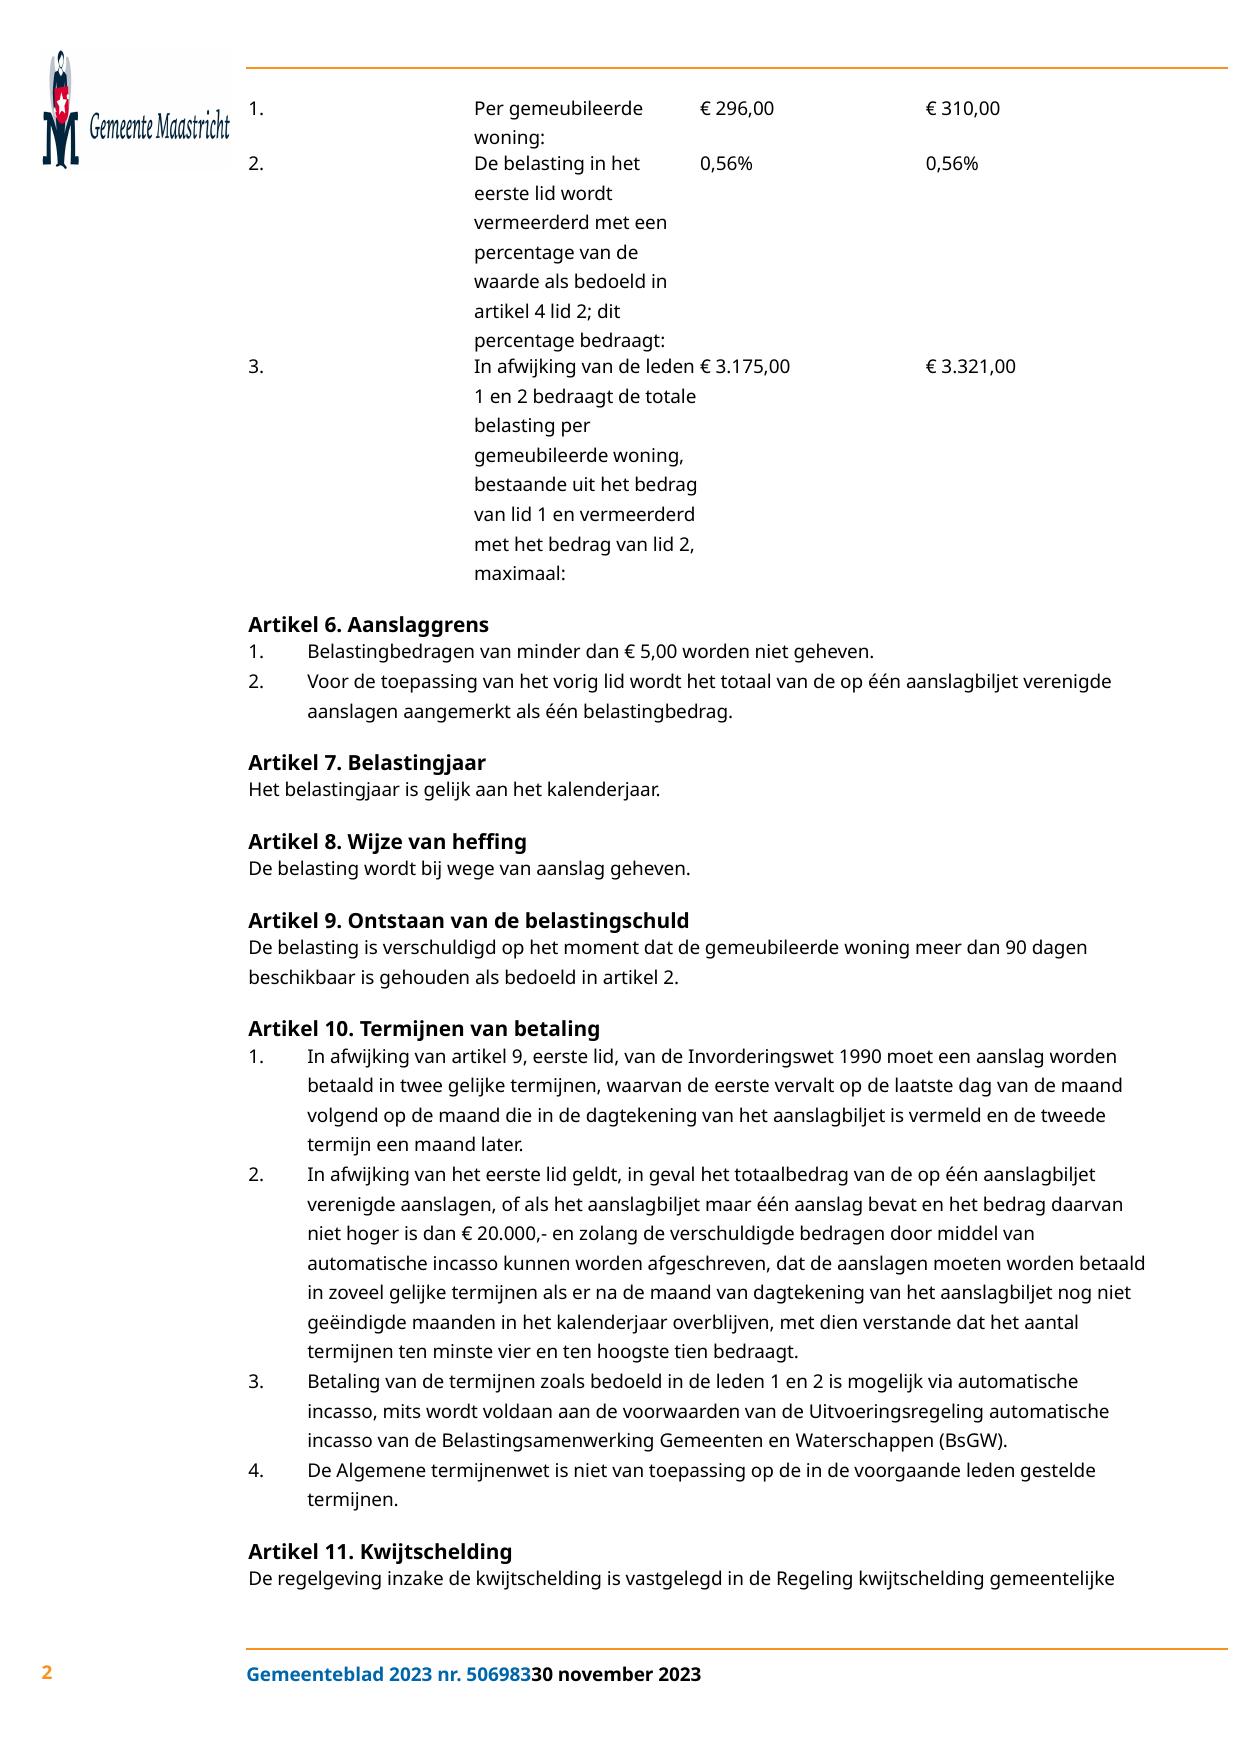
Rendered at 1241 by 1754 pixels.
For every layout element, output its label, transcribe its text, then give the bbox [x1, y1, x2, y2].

table_cell 0,56% [700, 150, 926, 353]
text De regelgeving inzake de kwijtschelding is vastgelegd in de Regeling kwijtschelding gemeentelijke [248, 1565, 1152, 1591]
table_cell 1. [248, 95, 474, 150]
table_cell € 3.175,00 [700, 353, 926, 586]
table_cell 3. [248, 353, 474, 586]
table_cell 0,56% [926, 150, 1152, 353]
text Artikel 8. Wijze van heffing [248, 827, 1152, 856]
text Artikel 11. Kwijtschelding [248, 1537, 1152, 1565]
text Artikel 6. Aanslaggrens [248, 610, 1152, 639]
list Voor de toepassing van het vorig lid wordt het totaal van de op één aanslagbiljet verenigde aanslagen aangemerkt als één belastingbedrag. [248, 668, 1152, 723]
list Betaling van de termijnen zoals bedoeld in de leden 1 en 2 is mogelijk via automatische incasso, mits wordt voldaan aan de voorwaarden van de Uitvoeringsregeling automatische incasso van de Belastingsamenwerking Gemeenten en Waterschappen (BsGW). [248, 1368, 1152, 1453]
table_cell € 3.321,00 [926, 353, 1152, 586]
text Artikel 7. Belastingjaar [248, 748, 1152, 777]
table_cell 2. [248, 150, 474, 353]
table_cell € 310,00 [926, 95, 1152, 150]
table_cell Per gemeubileerde woning: [474, 95, 700, 150]
list Belastingbedragen van minder dan € 5,00 worden niet geheven. [248, 639, 1152, 664]
table_cell De belasting in het eerste lid wordt vermeerderd met een percentage van de waarde als bedoeld in artikel 4 lid 2; dit percentage bedraagt: [474, 150, 700, 353]
table_cell € 296,00 [700, 95, 926, 150]
text Het belastingjaar is gelijk aan het kalenderjaar. [248, 777, 1152, 802]
text De belasting wordt bij wege van aanslag geheven. [248, 856, 1152, 881]
text De belasting is verschuldigd op het moment dat de gemeubileerde woning meer dan 90 dagen beschikbaar is gehouden als bedoeld in artikel 2. [248, 934, 1152, 990]
picture [41, 47, 231, 172]
list In afwijking van het eerste lid geldt, in geval het totaalbedrag van de op één aanslagbiljet verenigde aanslagen, of als het aanslagbiljet maar één aanslag bevat en het bedrag daarvan niet hoger is dan € 20.000,- en zolang de verschuldigde bedragen door middel van automatische incasso kunnen worden afgeschreven, dat de aanslagen moeten worden betaald in zoveel gelijke termijnen als er na de maand van dagtekening van het aanslagbiljet nog niet geëindigde maanden in het kalenderjaar overblijven, met dien verstande dat het aantal termijnen ten minste vier en ten hoogste tien bedraagt. [248, 1161, 1152, 1364]
table_cell In afwijking van de leden 1 en 2 bedraagt de totale belasting per gemeubileerde woning, bestaande uit het bedrag van lid 1 en vermeerderd met het bedrag van lid 2, maximaal: [474, 353, 700, 586]
text Artikel 10. Termijnen van betaling [248, 1014, 1152, 1043]
list De Algemene termijnenwet is niet van toepassing op de in de voorgaande leden gestelde termijnen. [248, 1457, 1152, 1512]
text Artikel 9. Ontstaan van de belastingschuld [248, 906, 1152, 934]
list In afwijking van artikel 9, eerste lid, van de Invorderingswet 1990 moet een aanslag worden betaald in twee gelijke termijnen, waarvan de eerste vervalt op de laatste dag van de maand volgend op de maand die in de dagtekening van het aanslagbiljet is vermeld en de tweede termijn een maand later. [248, 1043, 1152, 1157]
